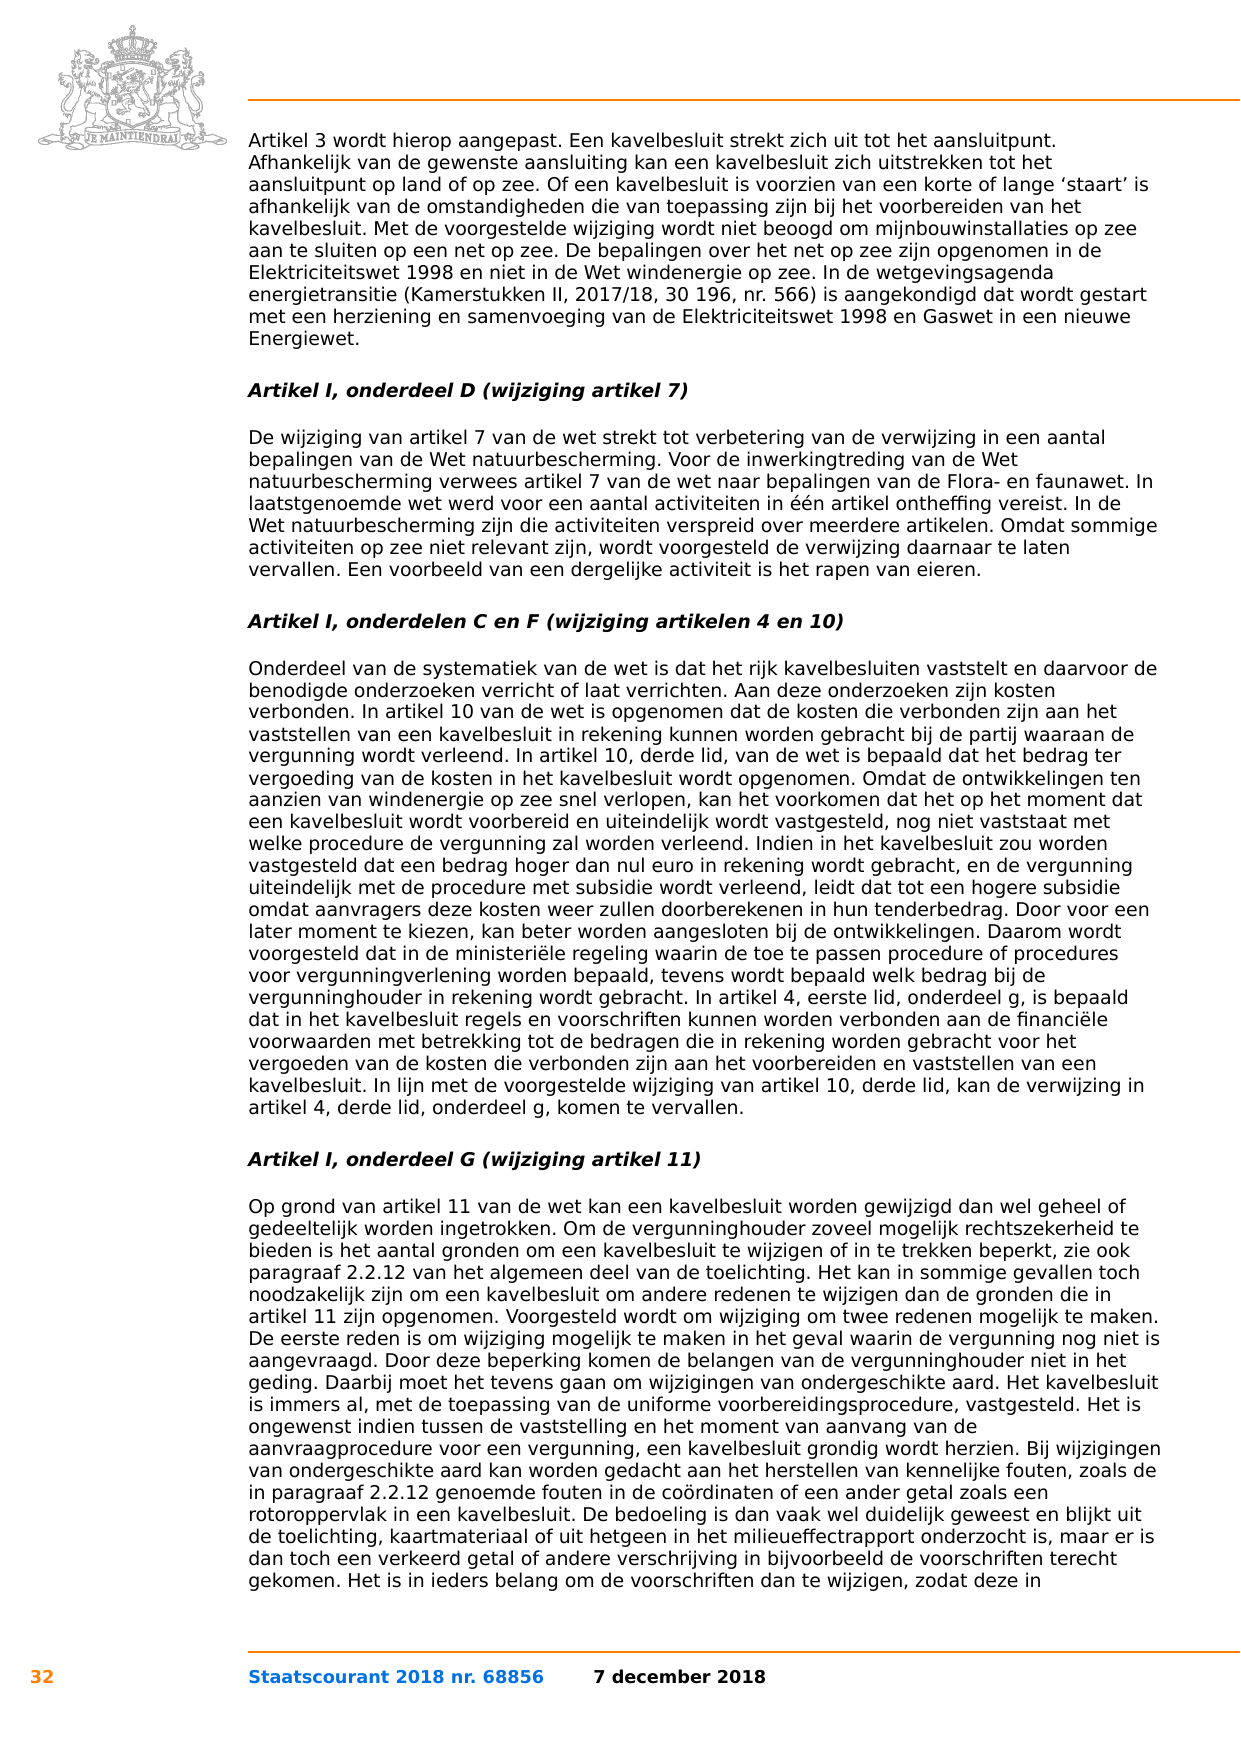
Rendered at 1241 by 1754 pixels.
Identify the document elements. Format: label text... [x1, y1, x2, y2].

text Artikel 3 wordt hierop aangepast. Een kavelbesluit strekt zich uit tot het aansluitpunt. Afhankelijk van de gewenste aansluiting kan een kavelbesluit zich uitstrekken tot het aansluitpunt op land of op zee. Of een kavelbesluit is voorzien van een korte of lange ‘staart’ is afhankelijk van de omstandigheden die van toepassing zijn bij het voorbereiden van het kavelbesluit. Met de voorgestelde wijziging wordt niet beoogd om mijnbouwinstallaties op zee aan te sluiten op een net op zee. De bepalingen over het net op zee zijn opgenomen in de Elektriciteitswet 1998 en niet in de Wet windenergie op zee. In de wetgevingsagenda energietransitie (Kamerstukken II, 2017/18, 30 196, nr. 566) is aangekondigd dat wordt gestart met een herziening en samenvoeging van de Elektriciteitswet 1998 en Gaswet in een nieuwe Energiewet. [248, 130, 1163, 350]
subtitle Artikel I, onderdeel D (wijziging artikel 7) [248, 380, 1163, 402]
text Onderdeel van de systematiek van de wet is dat het rijk kavelbesluiten vaststelt en daarvoor de benodigde onderzoeken verricht of laat verrichten. Aan deze onderzoeken zijn kosten verbonden. In artikel 10 van de wet is opgenomen dat de kosten die verbonden zijn aan het vaststellen van een kavelbesluit in rekening kunnen worden gebracht bij de partij waaraan de vergunning wordt verleend. In artikel 10, derde lid, van de wet is bepaald dat het bedrag ter vergoeding van de kosten in het kavelbesluit wordt opgenomen. Omdat de ontwikkelingen ten aanzien van windenergie op zee snel verlopen, kan het voorkomen dat het op het moment dat een kavelbesluit wordt voorbereid en uiteindelijk wordt vastgesteld, nog niet vaststaat met welke procedure de vergunning zal worden verleend. Indien in het kavelbesluit zou worden vastgesteld dat een bedrag hoger dan nul euro in rekening wordt gebracht, en de vergunning uiteindelijk met de procedure met subsidie wordt verleend, leidt dat tot een hogere subsidie omdat aanvragers deze kosten weer zullen doorberekenen in hun tenderbedrag. Door voor een later moment te kiezen, kan beter worden aangesloten bij de ontwikkelingen. Daarom wordt voorgesteld dat in de ministeriële regeling waarin de toe te passen procedure of procedures voor vergunningverlening worden bepaald, tevens wordt bepaald welk bedrag bij de vergunninghouder in rekening wordt gebracht. In artikel 4, eerste lid, onderdeel g, is bepaald dat in het kavelbesluit regels en voorschriften kunnen worden verbonden aan de financiële voorwaarden met betrekking tot de bedragen die in rekening worden gebracht voor het vergoeden van de kosten die verbonden zijn aan het voorbereiden en vaststellen van een kavelbesluit. In lijn met de voorgestelde wijziging van artikel 10, derde lid, kan de verwijzing in artikel 4, derde lid, onderdeel g, komen te vervallen. [248, 657, 1163, 1119]
text Op grond van artikel 11 van de wet kan een kavelbesluit worden gewijzigd dan wel geheel of gedeeltelijk worden ingetrokken. Om de vergunninghouder zoveel mogelijk rechtszekerheid te bieden is het aantal gronden om een kavelbesluit te wijzigen of in te trekken beperkt, zie ook paragraaf 2.2.12 van het algemeen deel van de toelichting. Het kan in sommige gevallen toch noodzakelijk zijn om een kavelbesluit om andere redenen te wijzigen dan de gronden die in artikel 11 zijn opgenomen. Voorgesteld wordt om wijziging om twee redenen mogelijk te maken. De eerste reden is om wijziging mogelijk te maken in het geval waarin de vergunning nog niet is aangevraagd. Door deze beperking komen de belangen van de vergunninghouder niet in het geding. Daarbij moet het tevens gaan om wijzigingen van ondergeschikte aard. Het kavelbesluit is immers al, met de toepassing van de uniforme voorbereidingsprocedure, vastgesteld. Het is ongewenst indien tussen de vaststelling en het moment van aanvang van de aanvraagprocedure voor een vergunning, een kavelbesluit grondig wordt herzien. Bij wijzigingen van ondergeschikte aard kan worden gedacht aan het herstellen van kennelijke fouten, zoals de in paragraaf 2.2.12 genoemde fouten in de coördinaten of een ander getal zoals een rotoroppervlak in een kavelbesluit. De bedoeling is dan vaak wel duidelijk geweest en blijkt uit de toelichting, kaartmateriaal of uit hetgeen in het milieueffectrapport onderzocht is, maar er is dan toch een verkeerd getal of andere verschrijving in bijvoorbeeld de voorschriften terecht gekomen. Het is in ieders belang om de voorschriften dan te wijzigen, zodat deze in [248, 1196, 1163, 1592]
text De wijziging van artikel 7 van de wet strekt tot verbetering van de verwijzing in een aantal bepalingen van de Wet natuurbescherming. Voor de inwerkingtreding van de Wet natuurbescherming verwees artikel 7 van de wet naar bepalingen van de Flora- en faunawet. In laatstgenoemde wet werd voor een aantal activiteiten in één artikel ontheffing vereist. In de Wet natuurbescherming zijn die activiteiten verspreid over meerdere artikelen. Omdat sommige activiteiten op zee niet relevant zijn, wordt voorgesteld de verwijzing daarnaar te laten vervallen. Een voorbeeld van een dergelijke activiteit is het rapen van eieren. [248, 427, 1163, 581]
subtitle Artikel I, onderdelen C en F (wijziging artikelen 4 en 10) [248, 611, 1163, 632]
subtitle Artikel I, onderdeel G (wijziging artikel 11) [248, 1149, 1163, 1171]
picture [38, 25, 227, 150]
